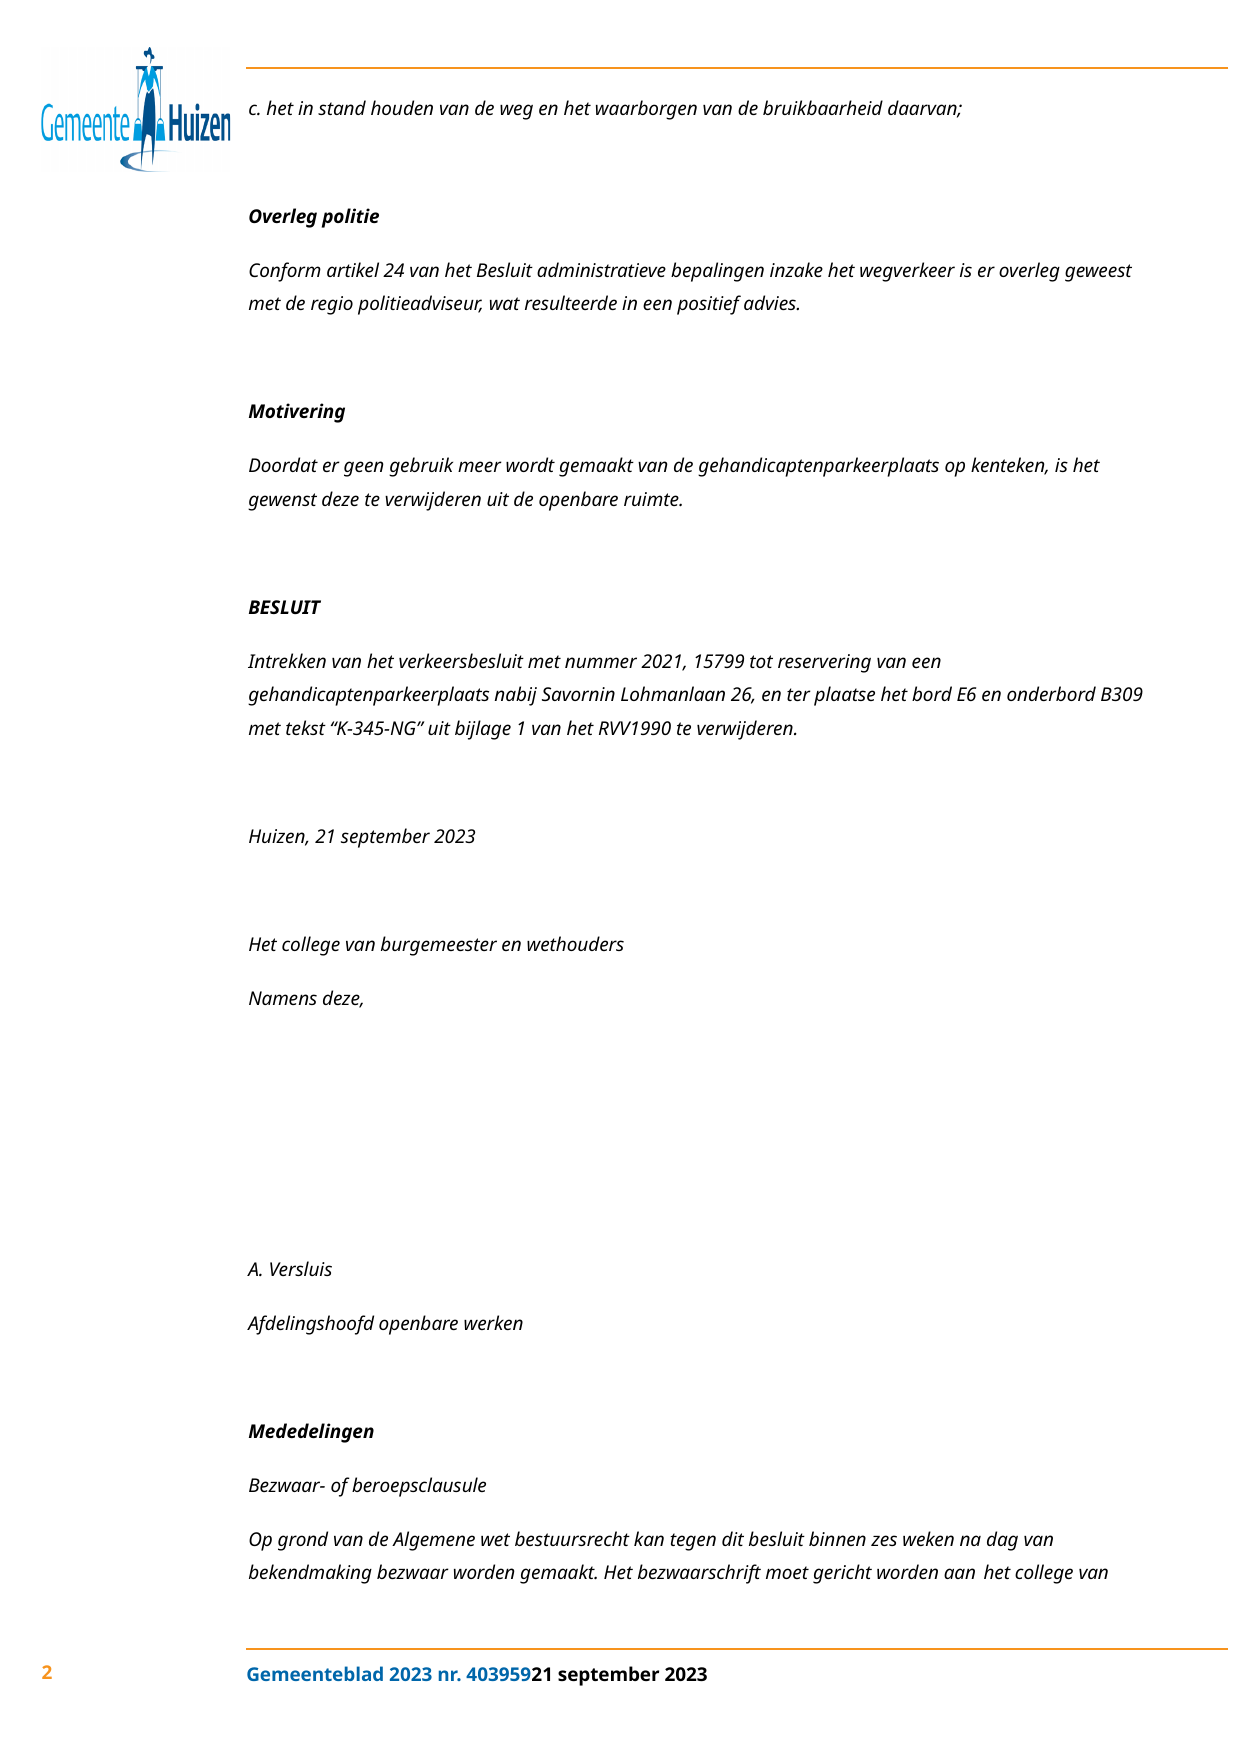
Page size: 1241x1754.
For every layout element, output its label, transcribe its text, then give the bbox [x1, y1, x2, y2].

text c. het in stand houden van de weg en het waarborgen van de bruikbaarheid daarvan; [248, 95, 1152, 121]
text Bezwaar- of beroepsclausule [248, 1472, 1152, 1498]
text Het college van burgemeester en wethouders [248, 931, 1152, 957]
text A. Versluis [248, 1256, 1152, 1281]
text Motivering [248, 398, 1152, 424]
text Namens deze, [248, 985, 1152, 1011]
text BESLUIT [248, 594, 1152, 620]
text Overleg politie [248, 203, 1152, 229]
text Conform artikel 24 van het Besluit administratieve bepalingen inzake het wegverkeer is er overleg geweest met de regio politieadviseur, wat resulteerde in een positief advies. [248, 257, 1152, 316]
text Op grond van de Algemene wet bestuursrecht kan tegen dit besluit binnen zes weken na dag van bekendmaking bezwaar worden gemaakt. Het bezwaarschrift moet gericht worden aan het college van [248, 1526, 1152, 1585]
text Doordat er geen gebruik meer wordt gemaakt van de gehandicaptenparkeerplaats op kenteken, is het gewenst deze te verwijderen uit de openbare ruimte. [248, 453, 1152, 512]
text Afdelingshoofd openbare werken [248, 1310, 1152, 1336]
text Mededelingen [248, 1418, 1152, 1444]
picture [41, 47, 231, 172]
text Huizen, 21 september 2023 [248, 823, 1152, 849]
text Intrekken van het verkeersbesluit met nummer 2021, 15799 tot reservering van een gehandicaptenparkeerplaats nabij Savornin Lohmanlaan 26, en ter plaatse het bord E6 en onderbord B309 met tekst “K-345-NG” uit bijlage 1 van het RVV1990 te verwijderen. [248, 648, 1152, 741]
